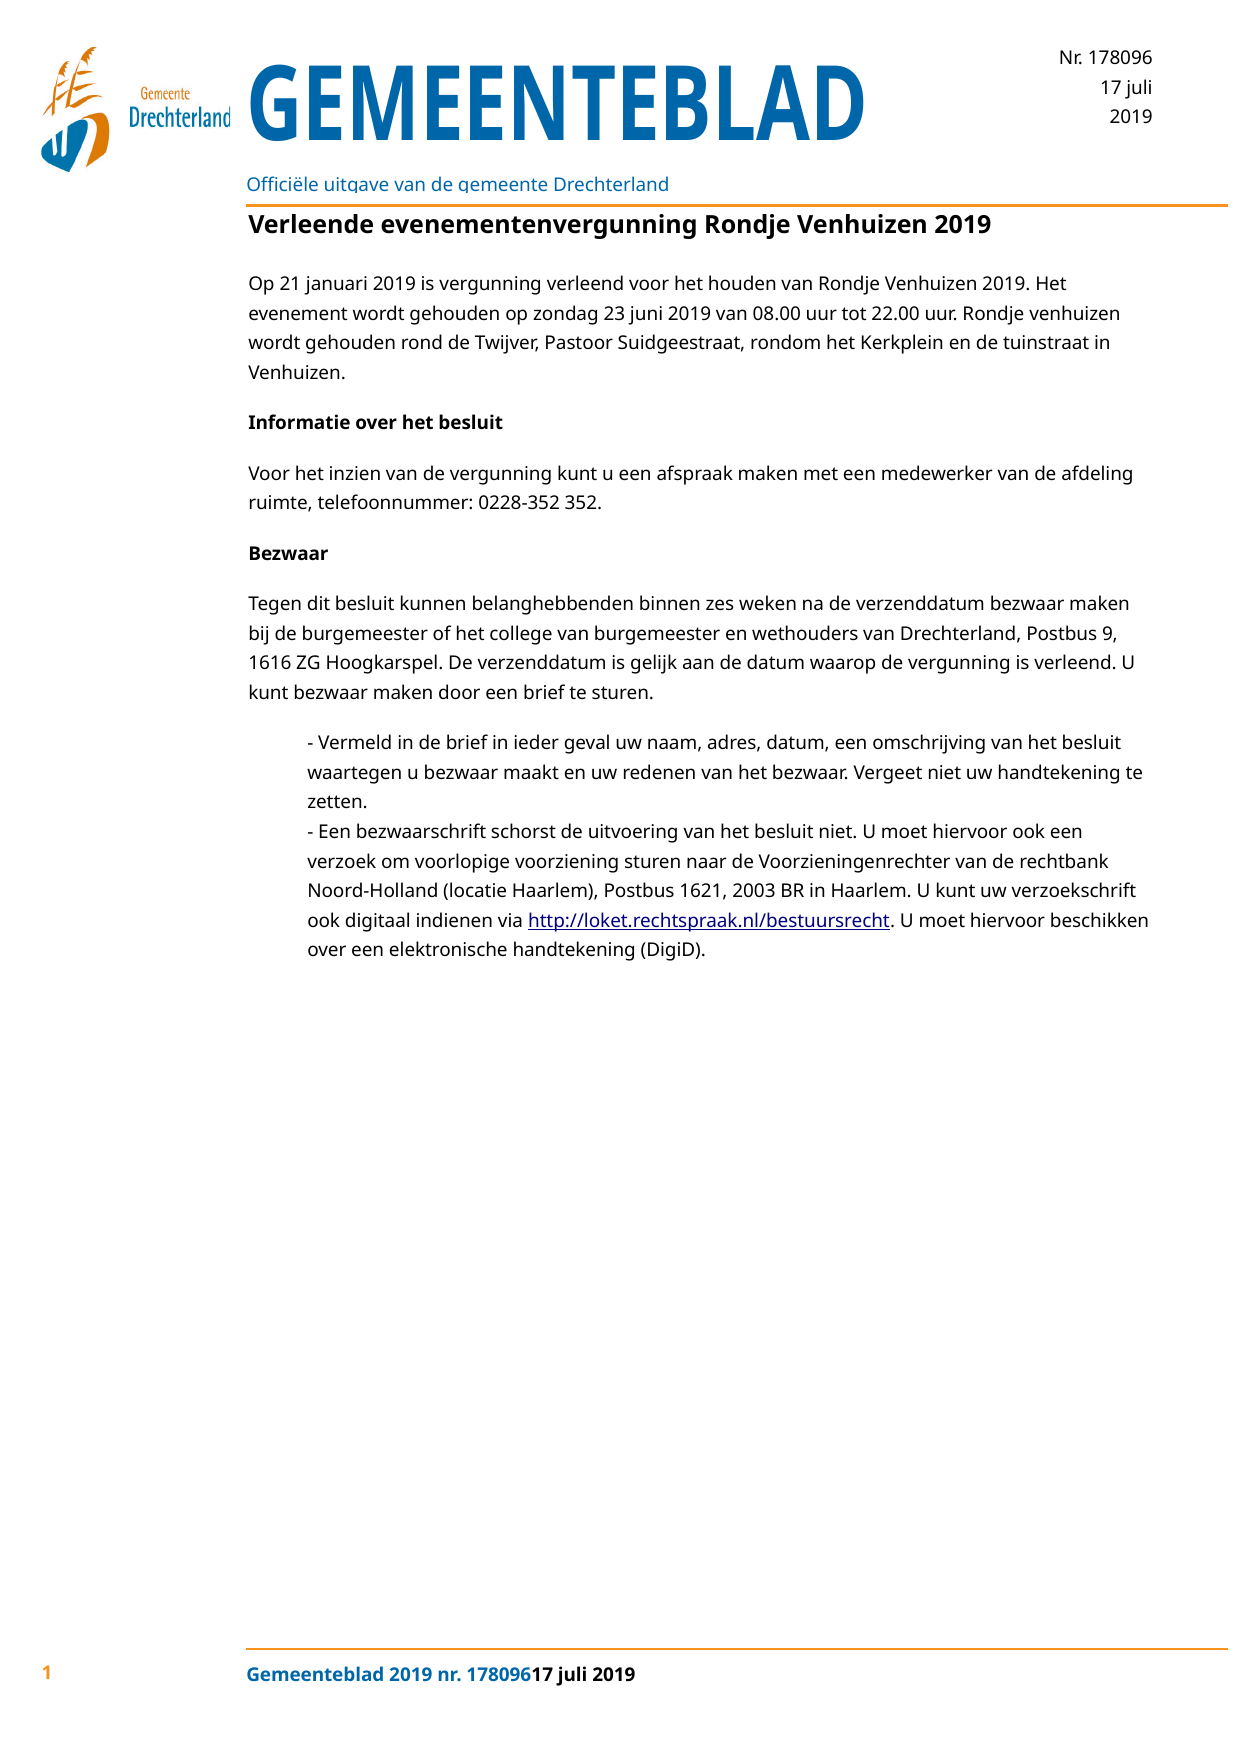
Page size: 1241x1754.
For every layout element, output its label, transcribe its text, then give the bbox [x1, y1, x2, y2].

text Verleende evenementenvergunning Rondje Venhuizen 2019 [248, 207, 1152, 241]
text Voor het inzien van de vergunning kunt u een afspraak maken met een medewerker van de afdeling ruimte, telefoonnummer: 0228-352 352. [248, 460, 1152, 515]
picture [41, 47, 231, 172]
picture [226, 115, 231, 124]
text Informatie over het besluit [248, 409, 1152, 435]
text Op 21 januari 2019 is vergunning verleend voor het houden van Rondje Venhuizen 2019. Het evenement wordt gehouden op zondag 23 juni 2019 van 08.00 uur tot 22.00 uur. Rondje venhuizen wordt gehouden rond de Twijver, Pastoor Suidgeestraat, rondom het Kerkplein en de tuinstraat in Venhuizen. [248, 270, 1152, 385]
text Bezwaar [248, 540, 1152, 566]
list - Vermeld in de brief in ieder geval uw naam, adres, datum, een omschrijving van het besluit waartegen u bezwaar maakt en uw redenen van het bezwaar. Vergeet niet uw handtekening te zetten. [248, 729, 1152, 814]
list - Een bezwaarschrift schorst de uitvoering van het besluit niet. U moet hiervoor ook een verzoek om voorlopige voorziening sturen naar de Voorzieningenrechter van de rechtbank Noord-Holland (locatie Haarlem), Postbus 1621, 2003 BR in Haarlem. U kunt uw verzoekschrift ook digitaal indienen via http://loket.rechtspraak.nl/bestuursrecht. U moet hiervoor beschikken over een elektronische handtekening (DigiD). [248, 818, 1152, 962]
text Tegen dit besluit kunnen belanghebbenden binnen zes weken na de verzenddatum bezwaar maken bij de burgemeester of het college van burgemeester en wethouders van Drechterland, Postbus 9, 1616 ZG Hoogkarspel. De verzenddatum is gelijk aan de datum waarop de vergunning is verleend. U kunt bezwaar maken door een brief te sturen. [248, 590, 1152, 705]
picture [41, 158, 64, 172]
